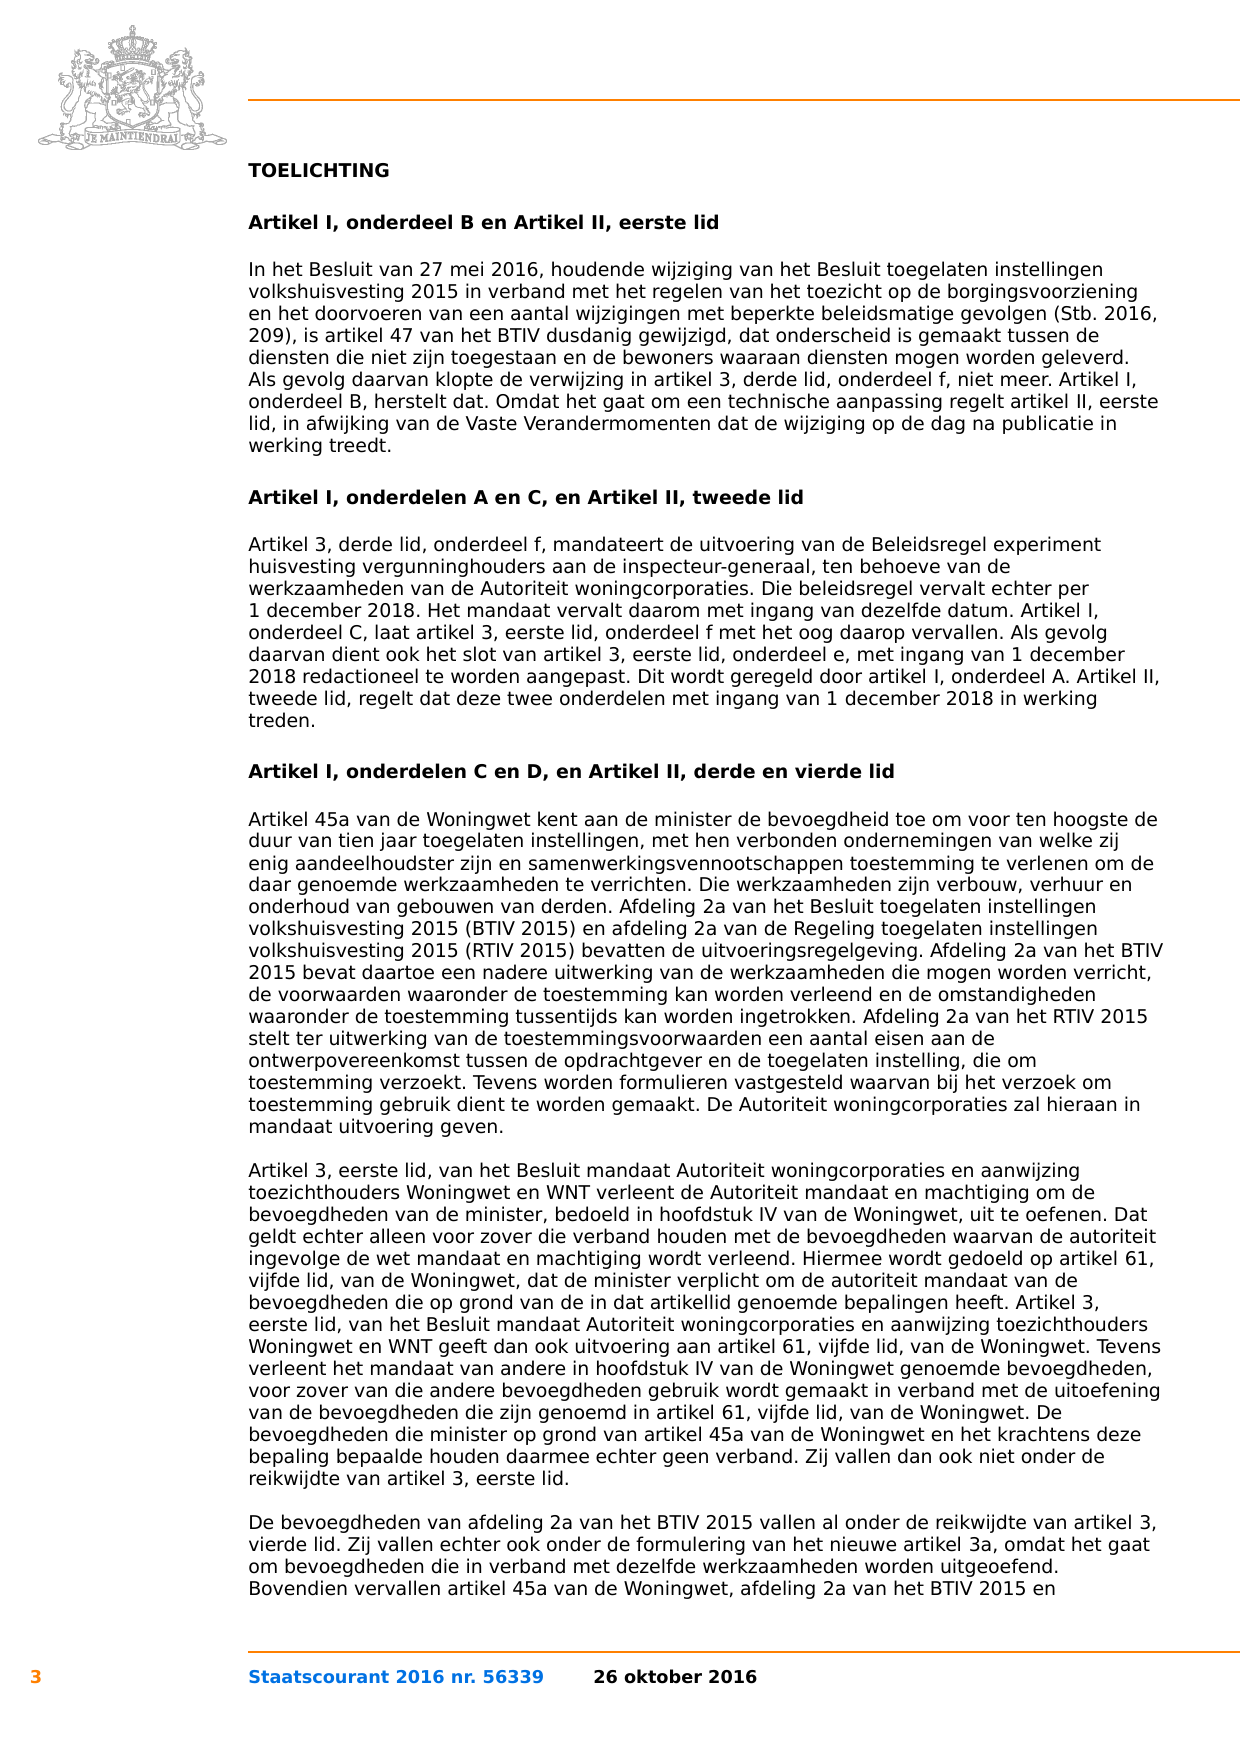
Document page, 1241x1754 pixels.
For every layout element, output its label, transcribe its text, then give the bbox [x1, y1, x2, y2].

text Artikel 3, derde lid, onderdeel f, mandateert de uitvoering van de Beleidsregel experiment huisvesting vergunninghouders aan de inspecteur-generaal, ten behoeve van de werkzaamheden van de Autoriteit woningcorporaties. Die beleidsregel vervalt echter per 1 december 2018. Het mandaat vervalt daarom met ingang van dezelfde datum. Artikel I, onderdeel C, laat artikel 3, eerste lid, onderdeel f met het oog daarop vervallen. Als gevolg daarvan dient ook het slot van artikel 3, eerste lid, onderdeel e, met ingang van 1 december 2018 redactioneel te worden aangepast. Dit wordt geregeld door artikel I, onderdeel A. Artikel II, tweede lid, regelt dat deze twee onderdelen met ingang van 1 december 2018 in werking treden. [248, 534, 1163, 731]
subtitle Artikel I, onderdelen C en D, en Artikel II, derde en vierde lid [248, 761, 1163, 783]
text Artikel 3, eerste lid, van het Besluit mandaat Autoriteit woningcorporaties en aanwijzing toezichthouders Woningwet en WNT verleent de Autoriteit mandaat en machtiging om de bevoegdheden van de minister, bedoeld in hoofdstuk IV van de Woningwet, uit te oefenen. Dat geldt echter alleen voor zover die verband houden met de bevoegdheden waarvan de autoriteit ingevolge de wet mandaat en machtiging wordt verleend. Hiermee wordt gedoeld op artikel 61, vijfde lid, van de Woningwet, dat de minister verplicht om de autoriteit mandaat van de bevoegdheden die op grond van de in dat artikellid genoemde bepalingen heeft. Artikel 3, eerste lid, van het Besluit mandaat Autoriteit woningcorporaties en aanwijzing toezichthouders Woningwet en WNT geeft dan ook uitvoering aan artikel 61, vijfde lid, van de Woningwet. Tevens verleent het mandaat van andere in hoofdstuk IV van de Woningwet genoemde bevoegdheden, voor zover van die andere bevoegdheden gebruik wordt gemaakt in verband met de uitoefening van de bevoegdheden die zijn genoemd in artikel 61, vijfde lid, van de Woningwet. De bevoegdheden die minister op grond van artikel 45a van de Woningwet en het krachtens deze bepaling bepaalde houden daarmee echter geen verband. Zij vallen dan ook niet onder de reikwijdte van artikel 3, eerste lid. [248, 1160, 1163, 1490]
picture [38, 25, 227, 150]
subtitle Artikel I, onderdeel B en Artikel II, eerste lid [248, 212, 1163, 234]
subtitle TOELICHTING [248, 160, 1163, 182]
text De bevoegdheden van afdeling 2a van het BTIV 2015 vallen al onder de reikwijdte van artikel 3, vierde lid. Zij vallen echter ook onder de formulering van het nieuwe artikel 3a, omdat het gaat om bevoegdheden die in verband met dezelfde werkzaamheden worden uitgeoefend. Bovendien vervallen artikel 45a van de Woningwet, afdeling 2a van het BTIV 2015 en [248, 1512, 1163, 1599]
text In het Besluit van 27 mei 2016, houdende wijziging van het Besluit toegelaten instellingen volkshuisvesting 2015 in verband met het regelen van het toezicht op de borgingsvoorziening en het doorvoeren van een aantal wijzigingen met beperkte beleidsmatige gevolgen (Stb. 2016, 209), is artikel 47 van het BTIV dusdanig gewijzigd, dat onderscheid is gemaakt tussen de diensten die niet zijn toegestaan en de bewoners waaraan diensten mogen worden geleverd. Als gevolg daarvan klopte de verwijzing in artikel 3, derde lid, onderdeel f, niet meer. Artikel I, onderdeel B, herstelt dat. Omdat het gaat om een technische aanpassing regelt artikel II, eerste lid, in afwijking van de Vaste Verandermomenten dat de wijziging op de dag na publicatie in werking treedt. [248, 259, 1163, 457]
subtitle Artikel I, onderdelen A en C, en Artikel II, tweede lid [248, 487, 1163, 509]
text Artikel 45a van de Woningwet kent aan de minister de bevoegdheid toe om voor ten hoogste de duur van tien jaar toegelaten instellingen, met hen verbonden ondernemingen van welke zij enig aandeelhoudster zijn en samenwerkingsvennootschappen toestemming te verlenen om de daar genoemde werkzaamheden te verrichten. Die werkzaamheden zijn verbouw, verhuur en onderhoud van gebouwen van derden. Afdeling 2a van het Besluit toegelaten instellingen volkshuisvesting 2015 (BTIV 2015) en afdeling 2a van de Regeling toegelaten instellingen volkshuisvesting 2015 (RTIV 2015) bevatten de uitvoeringsregelgeving. Afdeling 2a van het BTIV 2015 bevat daartoe een nadere uitwerking van de werkzaamheden die mogen worden verricht, de voorwaarden waaronder de toestemming kan worden verleend en de omstandigheden waaronder de toestemming tussentijds kan worden ingetrokken. Afdeling 2a van het RTIV 2015 stelt ter uitwerking van de toestemmingsvoorwaarden een aantal eisen aan de ontwerpovereenkomst tussen de opdrachtgever en de toegelaten instelling, die om toestemming verzoekt. Tevens worden formulieren vastgesteld waarvan bij het verzoek om toestemming gebruik dient te worden gemaakt. De Autoriteit woningcorporaties zal hieraan in mandaat uitvoering geven. [248, 808, 1163, 1138]
